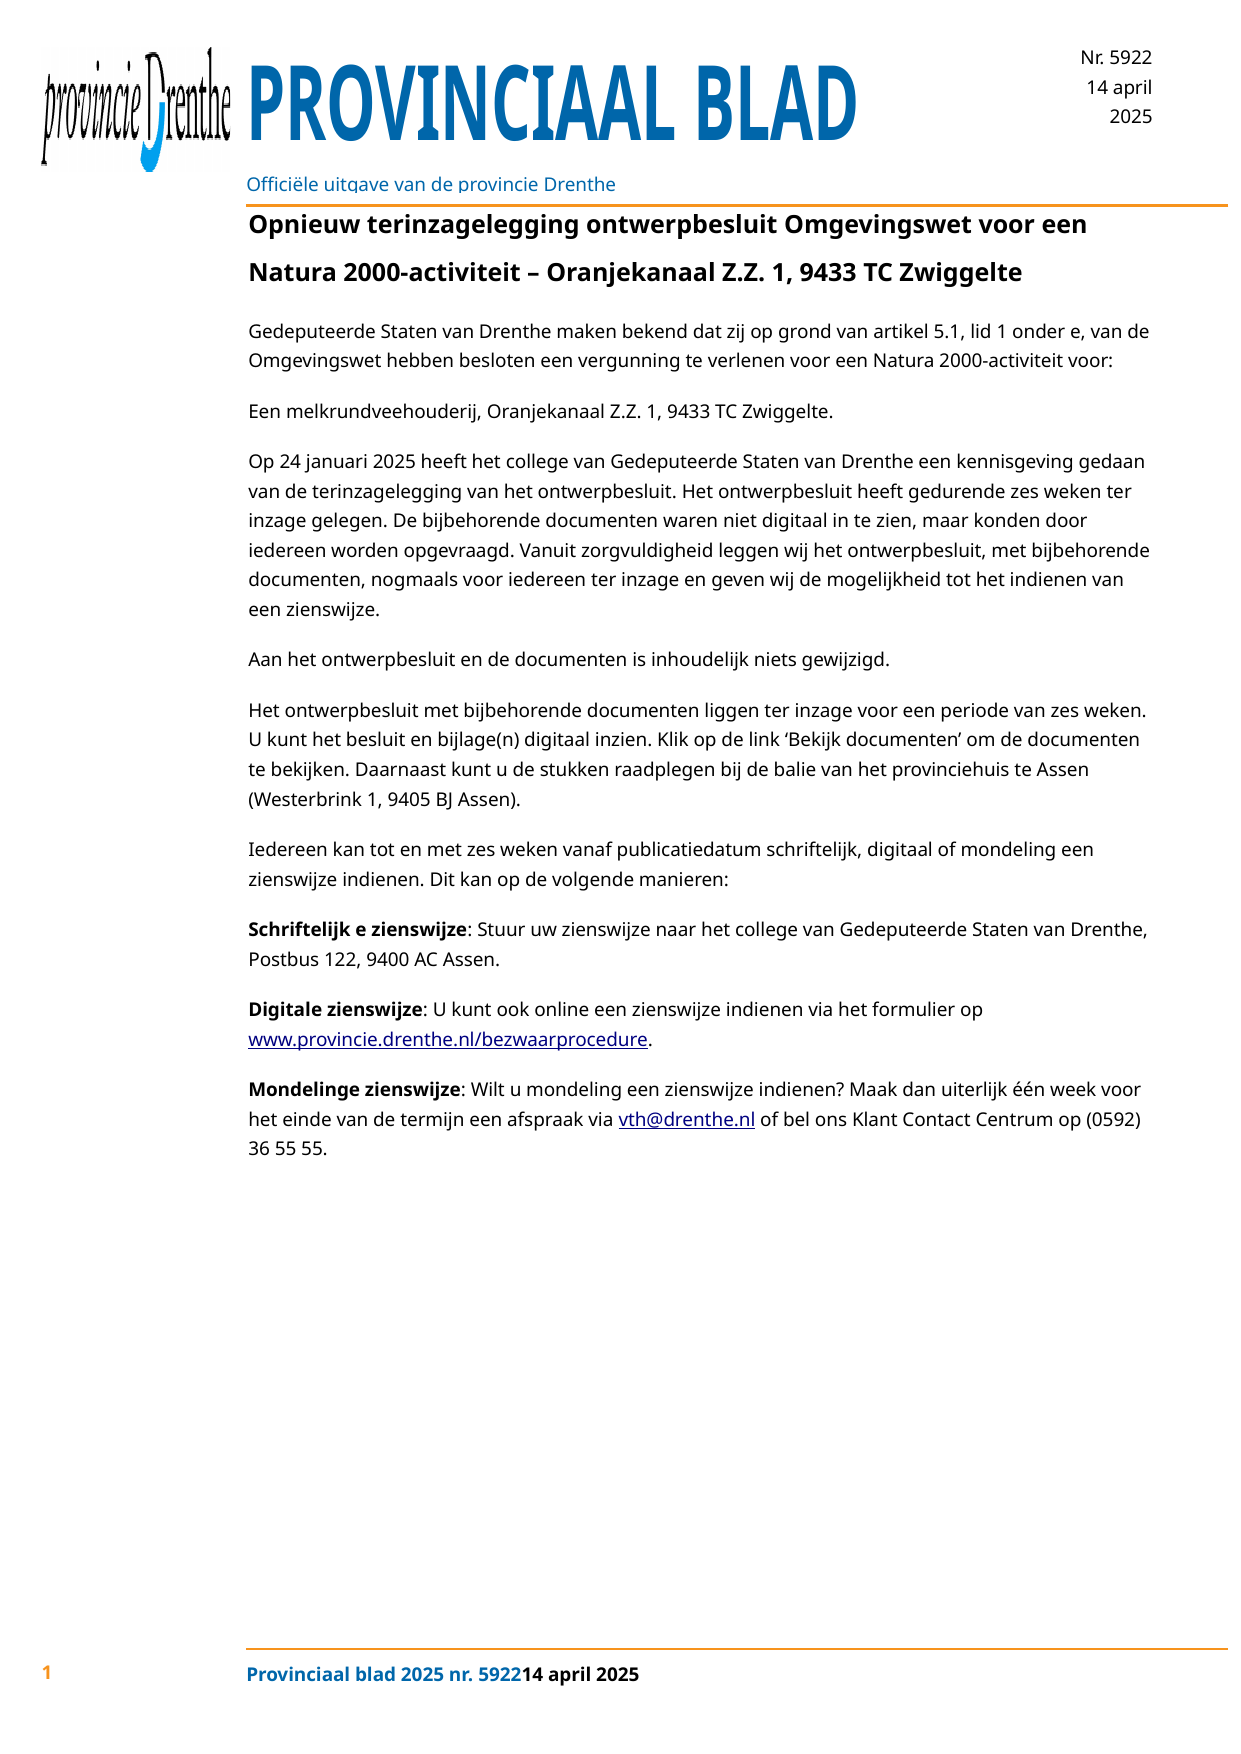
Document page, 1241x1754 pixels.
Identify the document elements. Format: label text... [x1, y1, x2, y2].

text Iedereen kan tot en met zes weken vanaf publicatiedatum schriftelijk, digitaal of mondeling een zienswijze indienen. Dit kan op de volgende manieren: [248, 836, 1152, 892]
text Gedeputeerde Staten van Drenthe maken bekend dat zij op grond van artikel 5.1, lid 1 onder e, van de Omgevingswet hebben besloten een vergunning te verlenen voor een Natura 2000-activiteit voor: [248, 318, 1152, 373]
text Op 24 januari 2025 heeft het college van Gedeputeerde Staten van Drenthe een kennisgeving gedaan van de terinzagelegging van het ontwerpbesluit. Het ontwerpbesluit heeft gedurende zes weken ter inzage gelegen. De bijbehorende documenten waren niet digitaal in te zien, maar konden door iedereen worden opgevraagd. Vanuit zorgvuldigheid leggen wij het ontwerpbesluit, met bijbehorende documenten, nogmaals voor iedereen ter inzage en geven wij de mogelijkheid tot het indienen van een zienswijze. [248, 448, 1152, 622]
text Opnieuw terinzagelegging ontwerpbesluit Omgevingswet voor een Natura 2000-activiteit – Oranjekanaal Z.Z. 1, 9433 TC Zwiggelte [248, 207, 1152, 288]
text Een melkrundveehouderij, Oranjekanaal Z.Z. 1, 9433 TC Zwiggelte. [248, 398, 1152, 424]
text Mondelinge zienswijze: Wilt u mondeling een zienswijze indienen? Maak dan uiterlijk één week voor het einde van de termijn een afspraak via vth@drenthe.nl of bel ons Klant Contact Centrum op (0592) 36 55 55. [248, 1076, 1152, 1161]
text Digitale zienswijze: U kunt ook online een zienswijze indienen via het formulier op www.provincie.drenthe.nl/bezwaarprocedure. [248, 996, 1152, 1052]
text Schriftelijk e zienswijze: Stuur uw zienswijze naar het college van Gedeputeerde Staten van Drenthe, Postbus 122, 9400 AC Assen. [248, 916, 1152, 972]
picture [41, 47, 231, 172]
text Aan het ontwerpbesluit en de documenten is inhoudelijk niets gewijzigd. [248, 647, 1152, 672]
text Het ontwerpbesluit met bijbehorende documenten liggen ter inzage voor een periode van zes weken. U kunt het besluit en bijlage(n) digitaal inzien. Klik op de link ‘Bekijk documenten’ om de documenten te bekijken. Daarnaast kunt u de stukken raadplegen bij de balie van het provinciehuis te Assen (Westerbrink 1, 9405 BJ Assen). [248, 697, 1152, 812]
